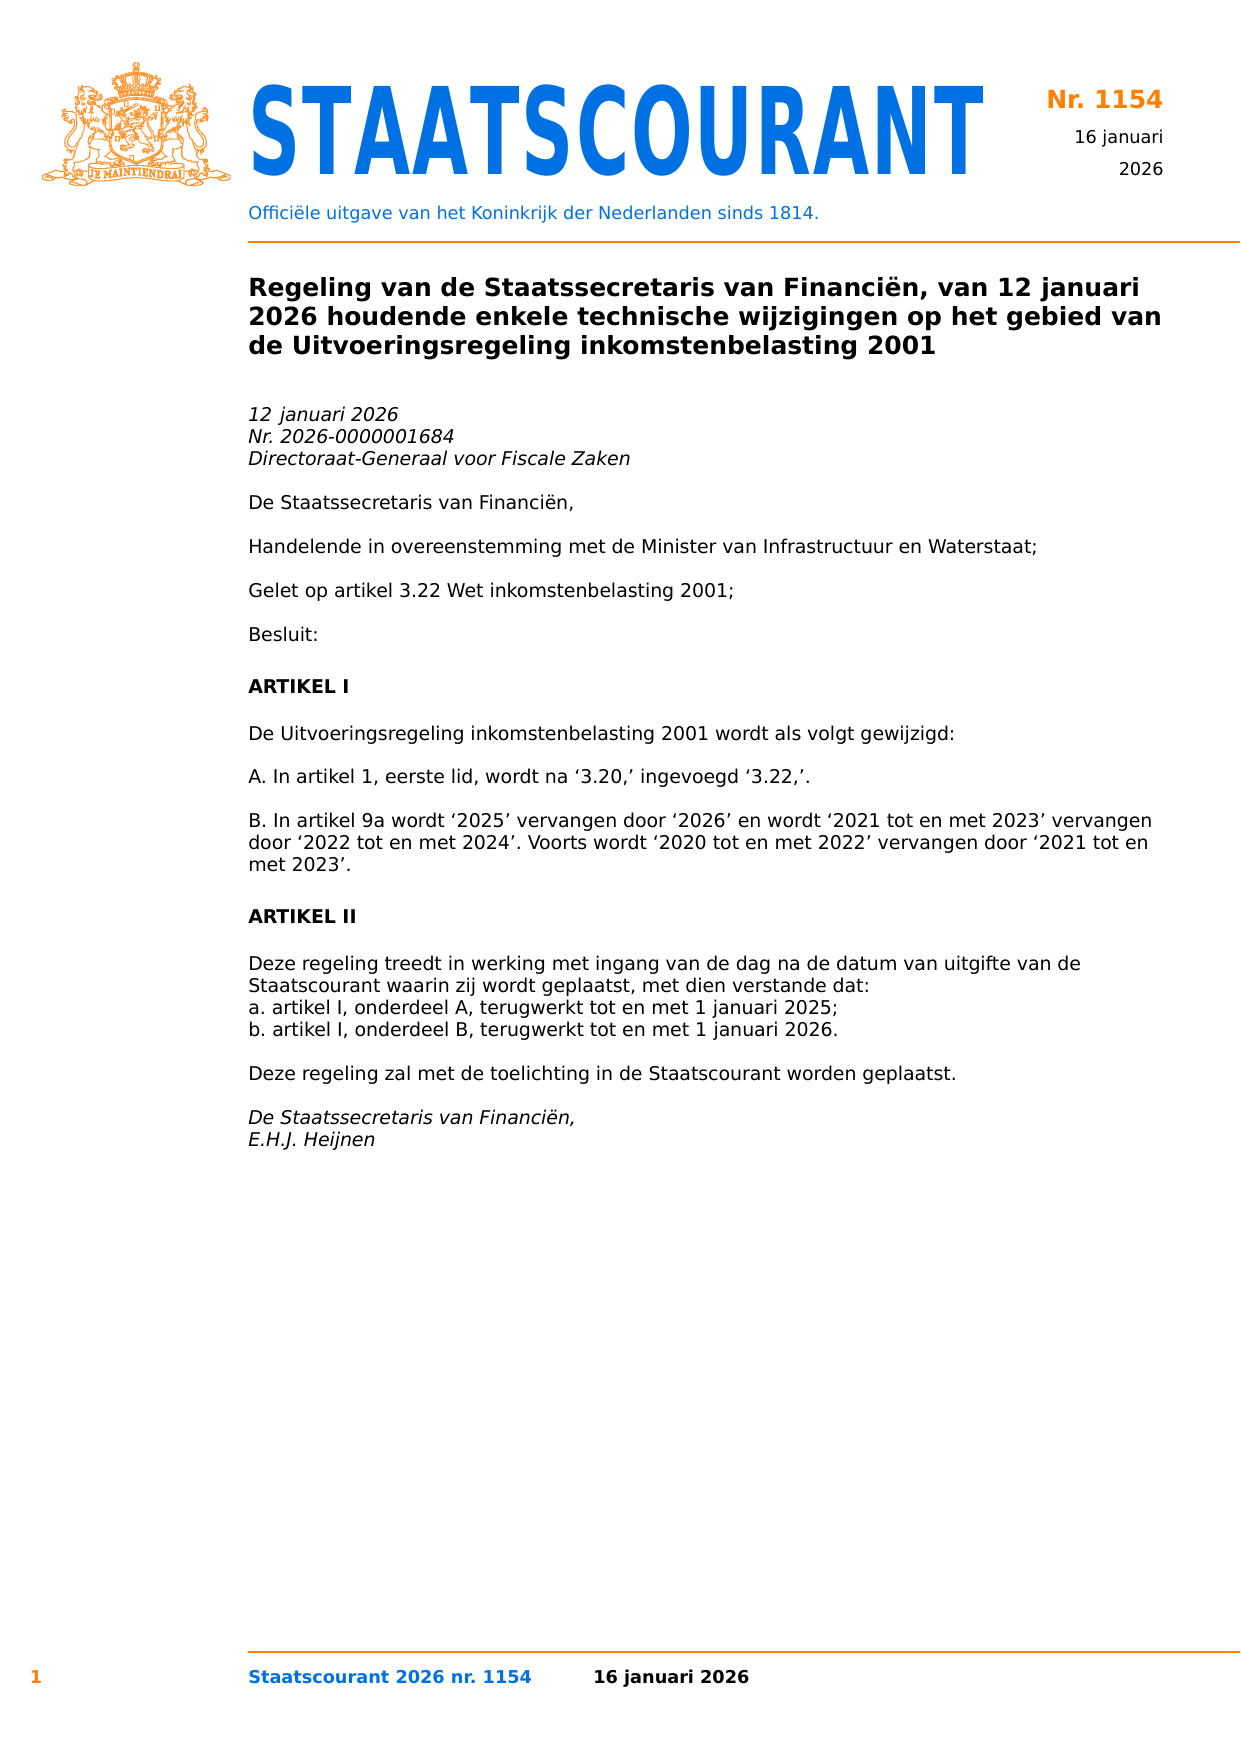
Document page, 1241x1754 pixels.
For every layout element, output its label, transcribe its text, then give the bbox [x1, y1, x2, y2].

text a. artikel I, onderdeel A, terugwerkt tot en met 1 januari 2025; [248, 997, 1163, 1019]
text Deze regeling zal met de toelichting in de Staatscourant worden geplaatst. [248, 1063, 1163, 1085]
subtitle ARTIKEL II [248, 906, 1163, 928]
text 12 januari 2026 [248, 404, 1163, 426]
text Handelende in overeenstemming met de Minister van Infrastructuur en Waterstaat; [248, 536, 1163, 558]
table_header STAATSCOURANT [248, 62, 998, 203]
text Gelet op artikel 3.22 Wet inkomstenbelasting 2001; [248, 580, 1163, 602]
text Nr. 2026-0000001684 [248, 426, 1163, 448]
text Deze regeling treedt in werking met ingang van de dag na de datum van uitgifte van de Staatscourant waarin zij wordt geplaatst, met dien verstande dat: [248, 953, 1163, 997]
table_cell 2026 [998, 153, 1240, 203]
text De Staatssecretaris van Financiën, E.H.J. Heijnen [248, 1107, 1163, 1151]
subtitle Regeling van de Staatssecretaris van Financiën, van 12 januari 2026 houdende enkele technische wijzigingen op het gebied van de Uitvoeringsregeling inkomstenbelasting 2001 [248, 273, 1163, 361]
text A. In artikel 1, eerste lid, wordt na ‘3.20,’ ingevoegd ‘3.22,’. [248, 766, 1163, 788]
table_cell Officiële uitgave van het Koninkrijk der Nederlanden sinds 1814. [248, 203, 1240, 241]
text Directoraat-Generaal voor Fiscale Zaken [248, 448, 1163, 470]
text De Uitvoeringsregeling inkomstenbelasting 2001 wordt als volgt gewijzigd: [248, 723, 1163, 744]
subtitle ARTIKEL I [248, 676, 1163, 698]
text Besluit: [248, 624, 1163, 646]
picture [41, 62, 231, 186]
text De Staatssecretaris van Financiën, [248, 492, 1163, 514]
text b. artikel I, onderdeel B, terugwerkt tot en met 1 januari 2026. [248, 1019, 1163, 1041]
table_header [25, 62, 248, 241]
table_header Nr. 1154 [998, 62, 1240, 121]
table_cell 16 januari [998, 121, 1240, 153]
text B. In artikel 9a wordt ‘2025’ vervangen door ‘2026’ en wordt ‘2021 tot en met 2023’ vervangen door ‘2022 tot en met 2024’. Voorts wordt ‘2020 tot en met 2022’ vervangen door ‘2021 tot en met 2023’. [248, 810, 1163, 876]
